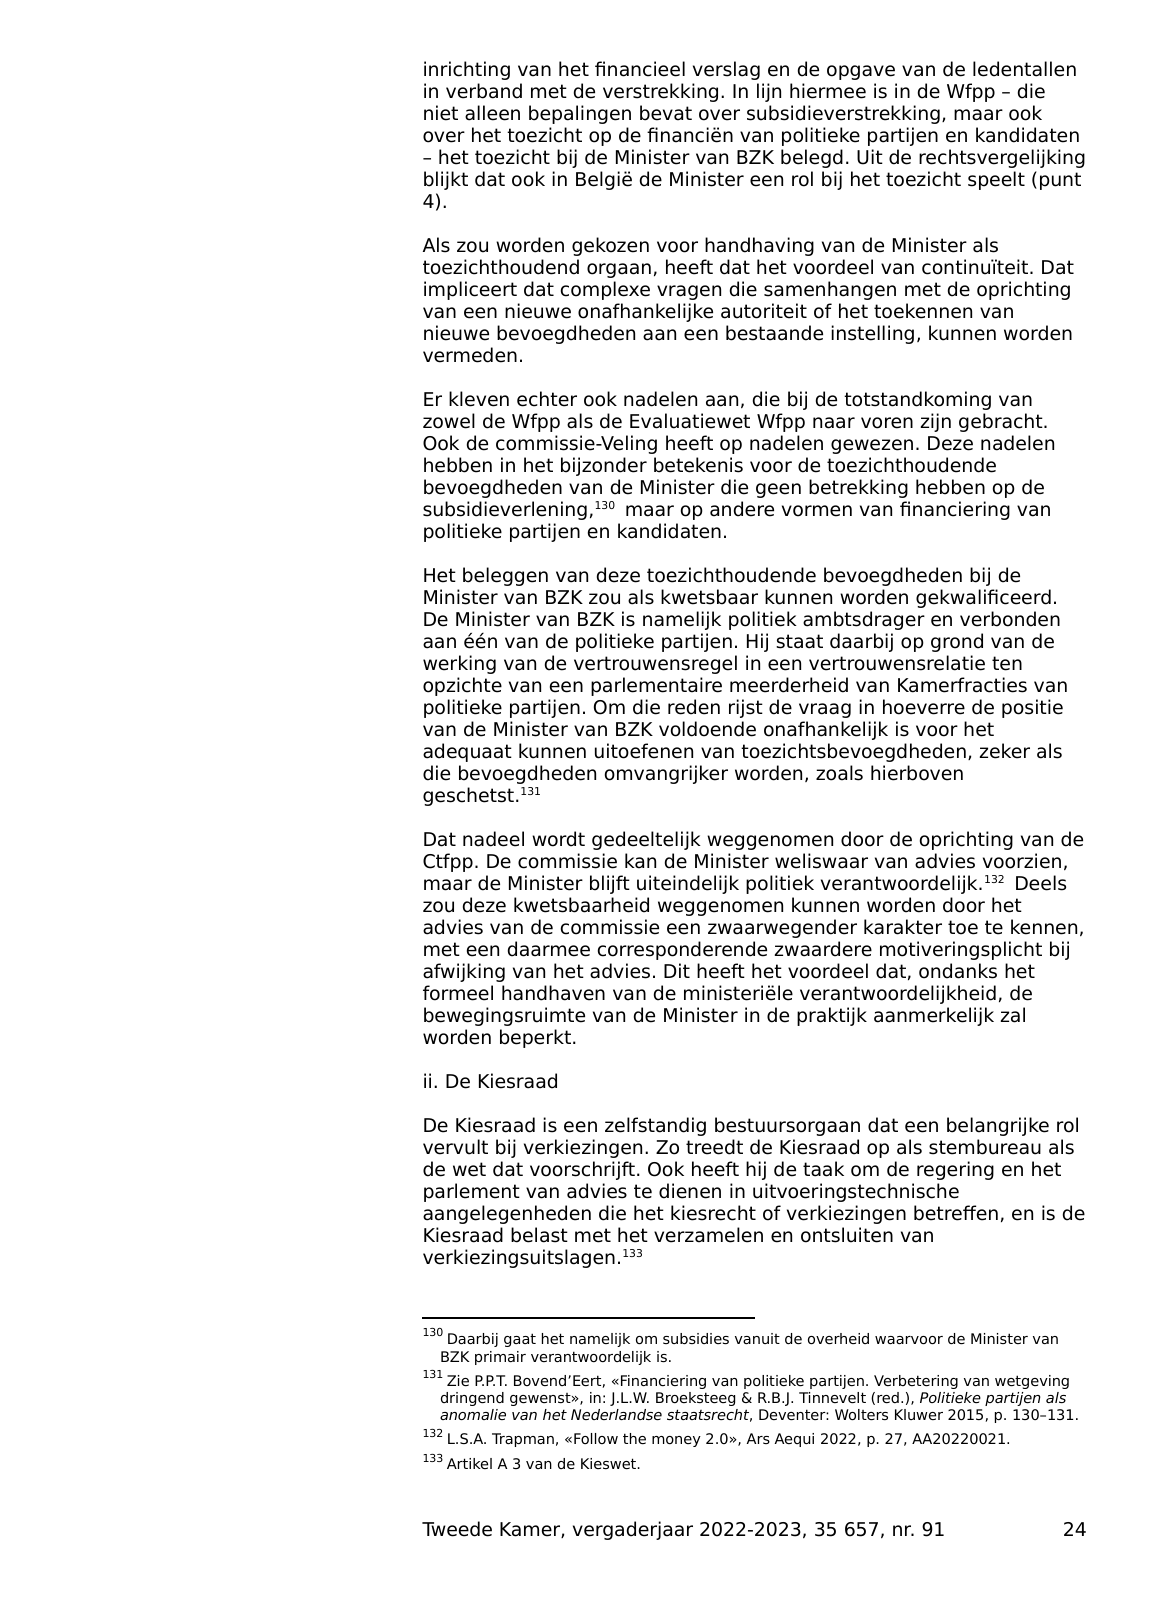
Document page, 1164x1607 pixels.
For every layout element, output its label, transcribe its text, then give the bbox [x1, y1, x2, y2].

text L.S.A. Trapman, «Follow the money 2.0», Ars Aequi 2022, p. 27, AA20220021. [422, 1427, 1087, 1449]
text Het beleggen van deze toezichthoudende bevoegdheden bij de Minister van BZK zou als kwetsbaar kunnen worden gekwalificeerd. De Minister van BZK is namelijk politiek ambtsdrager en verbonden aan één van de politieke partijen. Hij staat daarbij op grond van de werking van de vertrouwensregel in een vertrouwensrelatie ten opzichte van een parlementaire meerderheid van Kamerfracties van politieke partijen. Om die reden rijst de vraag in hoeverre de positie van de Minister van BZK voldoende onafhankelijk is voor het adequaat kunnen uitoefenen van toezichtsbevoegdheden, zeker als die bevoegdheden omvangrijker worden, zoals hierboven geschetst. [422, 565, 1087, 807]
text inrichting van het financieel verslag en de opgave van de ledentallen in verband met de verstrekking. In lijn hiermee is in de Wfpp – die niet alleen bepalingen bevat over subsidieverstrekking, maar ook over het toezicht op de financiën van politieke partijen en kandidaten – het toezicht bij de Minister van BZK belegd. Uit de rechtsvergelijking blijkt dat ook in België de Minister een rol bij het toezicht speelt (punt 4). [422, 59, 1087, 213]
text Daarbij gaat het namelijk om subsidies vanuit de overheid waarvoor de Minister van BZK primair verantwoordelijk is. [422, 1327, 1087, 1366]
subtitle ii. De Kiesraad [422, 1071, 1087, 1093]
text Artikel A 3 van de Kieswet. [422, 1452, 1087, 1474]
text De Kiesraad is een zelfstandig bestuursorgaan dat een belangrijke rol vervult bij verkiezingen. Zo treedt de Kiesraad op als stembureau als de wet dat voorschrijft. Ook heeft hij de taak om de regering en het parlement van advies te dienen in uitvoeringstechnische aangelegenheden die het kiesrecht of verkiezingen betreffen, en is de Kiesraad belast met het verzamelen en ontsluiten van verkiezingsuitslagen. [422, 1115, 1087, 1269]
text Er kleven echter ook nadelen aan, die bij de totstandkoming van zowel de Wfpp als de Evaluatiewet Wfpp naar voren zijn gebracht. Ook de commissie-Veling heeft op nadelen gewezen. Deze nadelen hebben in het bijzonder betekenis voor de toezichthoudende bevoegdheden van de Minister die geen betrekking hebben op de subsidieverlening, maar op andere vormen van financiering van politieke partijen en kandidaten. [422, 389, 1087, 543]
text Als zou worden gekozen voor handhaving van de Minister als toezichthoudend orgaan, heeft dat het voordeel van continuïteit. Dat impliceert dat complexe vragen die samenhangen met de oprichting van een nieuwe onafhankelijke autoriteit of het toekennen van nieuwe bevoegdheden aan een bestaande instelling, kunnen worden vermeden. [422, 235, 1087, 367]
text Dat nadeel wordt gedeeltelijk weggenomen door de oprichting van de Ctfpp. De commissie kan de Minister weliswaar van advies voorzien, maar de Minister blijft uiteindelijk politiek verantwoordelijk. Deels zou deze kwetsbaarheid weggenomen kunnen worden door het advies van de commissie een zwaarwegender karakter toe te kennen, met een daarmee corresponderende zwaardere motiveringsplicht bij afwijking van het advies. Dit heeft het voordeel dat, ondanks het formeel handhaven van de ministeriële verantwoordelijkheid, de bewegingsruimte van de Minister in de praktijk aanmerkelijk zal worden beperkt. [422, 829, 1087, 1049]
text Zie P.P.T. Bovend’Eert, «Financiering van politieke partijen. Verbetering van wetgeving dringend gewenst», in: J.L.W. Broeksteeg & R.B.J. Tinnevelt (red.), Politieke partijen als anomalie van het Nederlandse staatsrecht, Deventer: Wolters Kluwer 2015, p. 130–131. [422, 1368, 1087, 1424]
